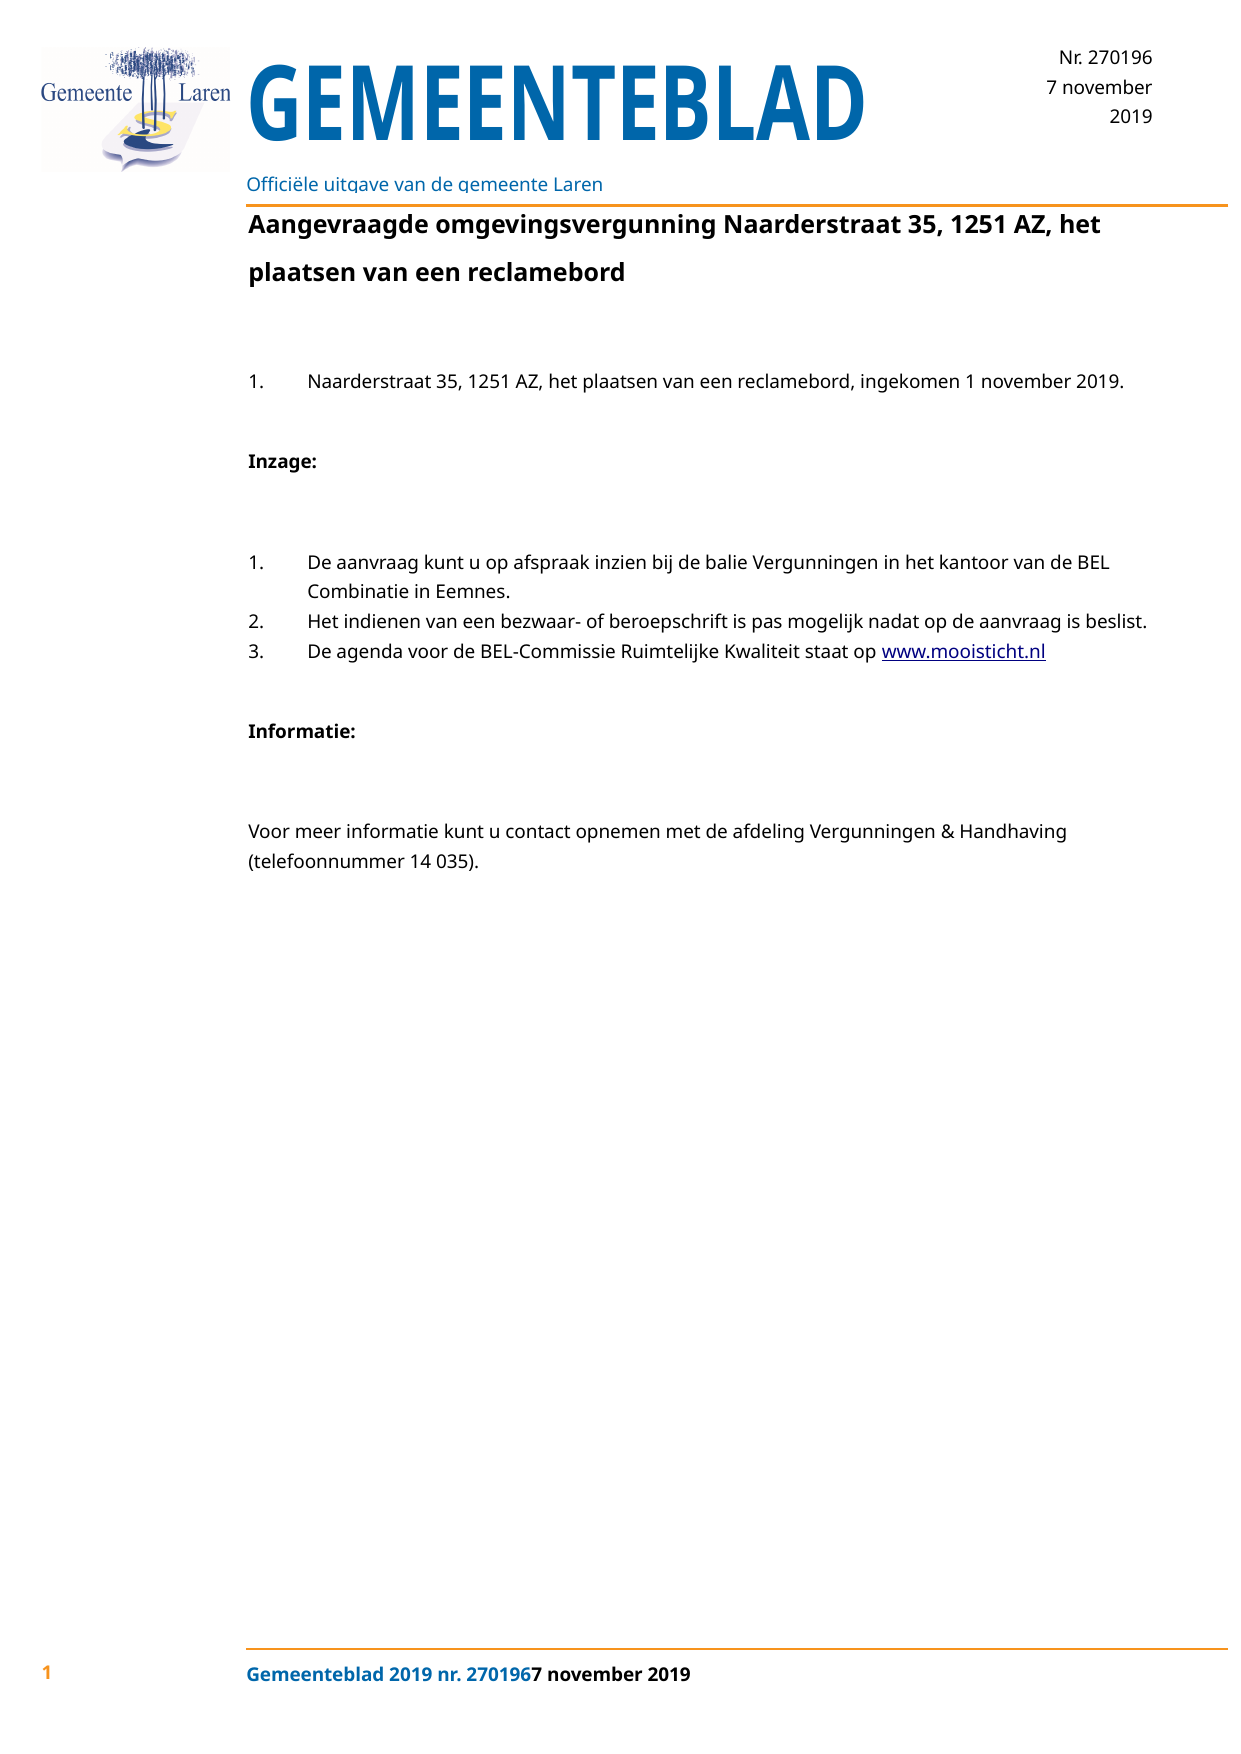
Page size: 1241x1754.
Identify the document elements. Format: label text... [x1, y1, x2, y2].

list De agenda voor de BEL-Commissie Ruimtelijke Kwaliteit staat op www.mooisticht.nl [248, 638, 1152, 664]
list De aanvraag kunt u op afspraak inzien bij de balie Vergunningen in het kantoor van de BEL Combinatie in Eemnes. [248, 549, 1152, 604]
text Inzage: [248, 448, 1152, 474]
text Informatie: [248, 718, 1152, 744]
text Voor meer informatie kunt u contact opnemen met de afdeling Vergunningen & Handhaving (telefoonnummer 14 035). [248, 819, 1152, 874]
text Aangevraagde omgevingsvergunning Naarderstraat 35, 1251 AZ, het plaatsen van een reclamebord [248, 207, 1152, 288]
list Het indienen van een bezwaar- of beroepschrift is pas mogelijk nadat op de aanvraag is beslist. [248, 608, 1152, 634]
picture [41, 47, 231, 172]
list Naarderstraat 35, 1251 AZ, het plaatsen van een reclamebord, ingekomen 1 november 2019. [248, 368, 1152, 394]
